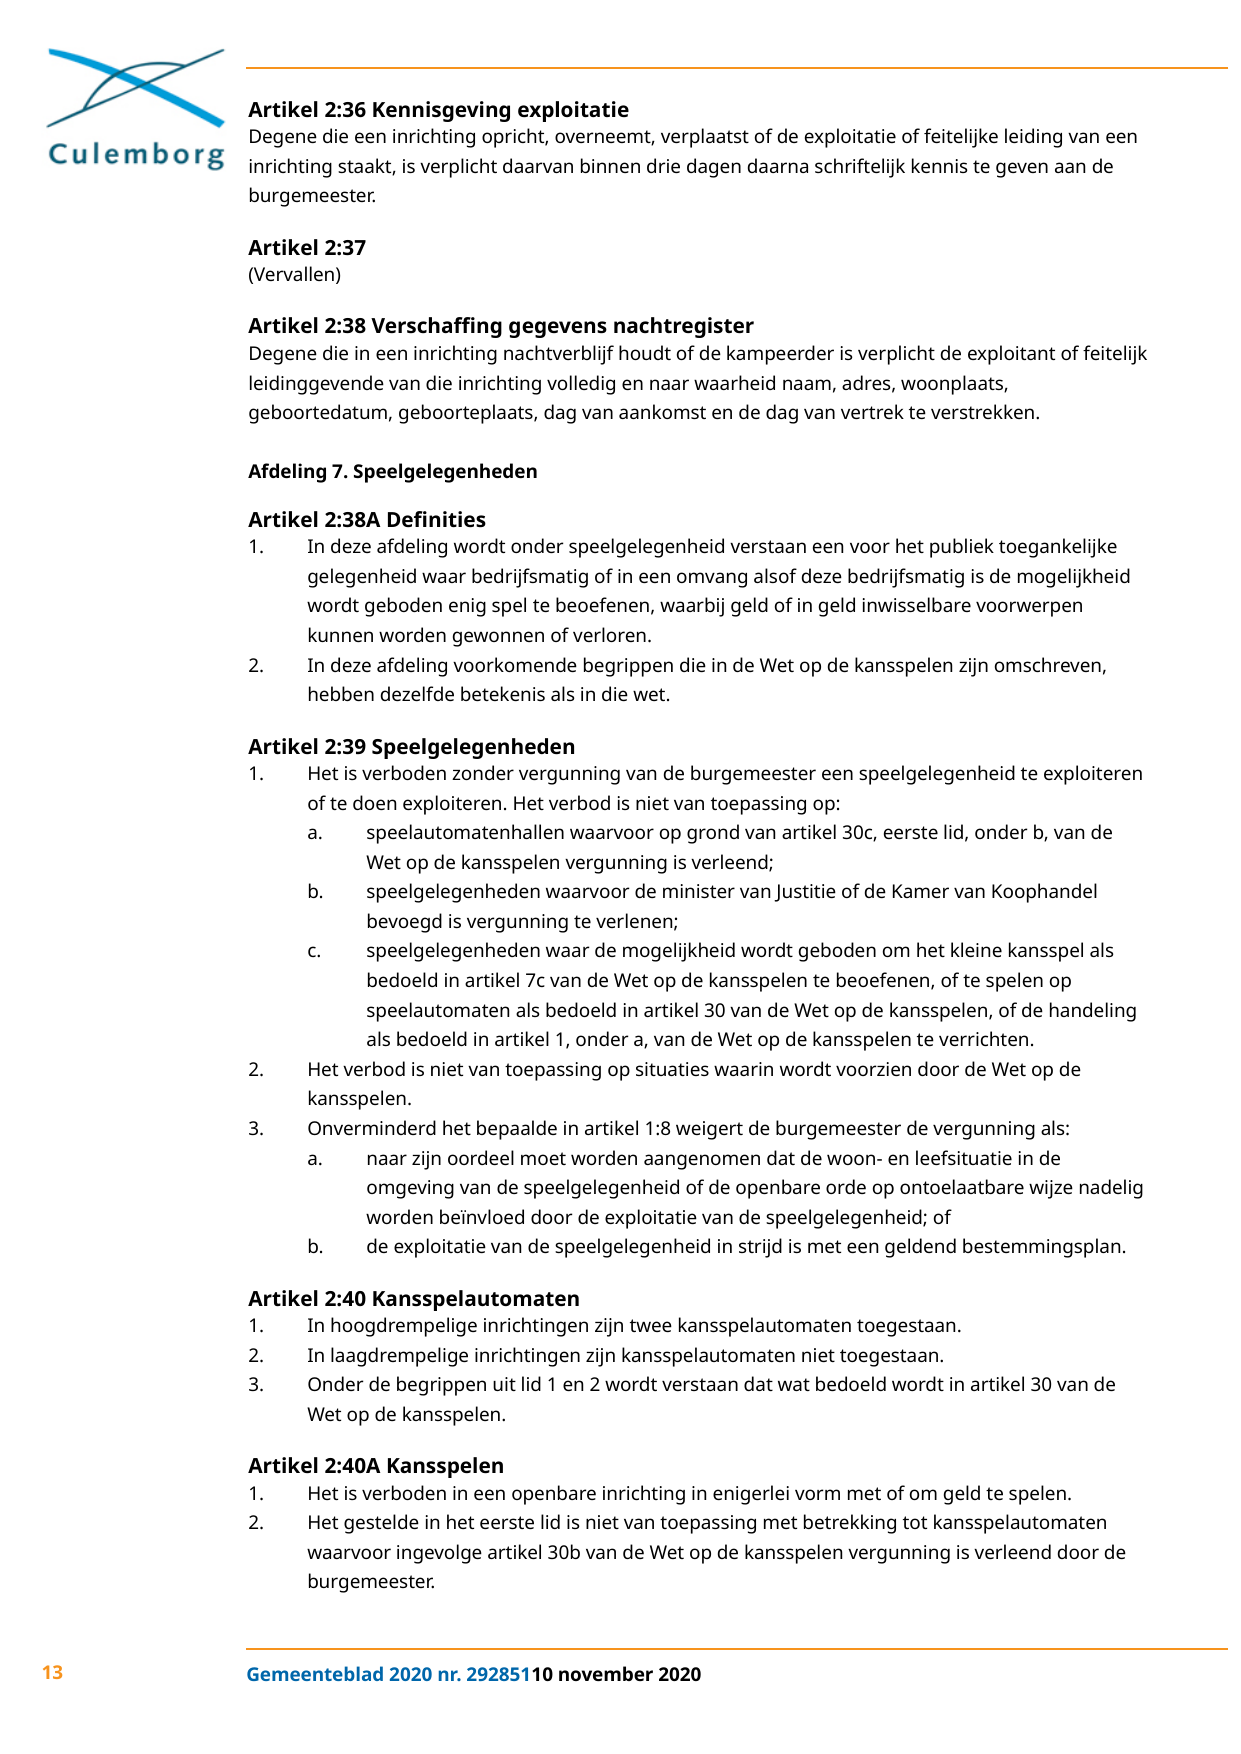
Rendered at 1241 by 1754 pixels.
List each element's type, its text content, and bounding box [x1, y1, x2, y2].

list de exploitatie van de speelgelegenheid in strijd is met een geldend bestemmingsplan. [307, 1233, 1152, 1259]
list Het is verboden zonder vergunning van de burgemeester een speelgelegenheid te exploiteren of te doen exploiteren. Het verbod is niet van toepassing op: [248, 760, 1152, 816]
picture [41, 47, 231, 172]
text (Vervallen) [248, 261, 1152, 287]
list speelgelegenheden waar de mogelijkheid wordt geboden om het kleine kansspel als bedoeld in artikel 7c van de Wet op de kansspelen te beoefenen, of te spelen op speelautomaten als bedoeld in artikel 30 van de Wet op de kansspelen, of de handeling als bedoeld in artikel 1, onder a, van de Wet op de kansspelen te verrichten. [307, 938, 1152, 1052]
list speelgelegenheden waarvoor de minister van Justitie of de Kamer van Koophandel bevoegd is vergunning te verlenen; [307, 878, 1152, 934]
text Artikel 2:36 Kennisgeving exploitatie [248, 95, 1152, 123]
list In laagdrempelige inrichtingen zijn kansspelautomaten niet toegestaan. [248, 1342, 1152, 1368]
list naar zijn oordeel moet worden aangenomen dat de woon- en leefsituatie in de omgeving van de speelgelegenheid of de openbare orde op ontoelaatbare wijze nadelig worden beïnvloed door de exploitatie van de speelgelegenheid; of [307, 1145, 1152, 1230]
text Artikel 2:39 Speelgelegenheden [248, 732, 1152, 760]
text Artikel 2:40 Kansspelautomaten [248, 1284, 1152, 1312]
text Artikel 2:40A Kansspelen [248, 1452, 1152, 1480]
text Artikel 2:38 Verschaffing gegevens nachtregister [248, 312, 1152, 340]
list In deze afdeling voorkomende begrippen die in de Wet op de kansspelen zijn omschreven, hebben dezelfde betekenis als in die wet. [248, 652, 1152, 707]
text Artikel 2:38A Definities [248, 505, 1152, 533]
text Artikel 2:37 [248, 233, 1152, 261]
list In hoogdrempelige inrichtingen zijn twee kansspelautomaten toegestaan. [248, 1312, 1152, 1338]
list Onverminderd het bepaalde in artikel 1:8 weigert de burgemeester de vergunning als: [248, 1115, 1152, 1141]
list In deze afdeling wordt onder speelgelegenheid verstaan een voor het publiek toegankelijke gelegenheid waar bedrijfsmatig of in een omvang alsof deze bedrijfsmatig is de mogelijkheid wordt geboden enig spel te beoefenen, waarbij geld of in geld inwisselbare voorwerpen kunnen worden gewonnen of verloren. [248, 533, 1152, 648]
list Het is verboden in een openbare inrichting in enigerlei vorm met of om geld te spelen. [248, 1480, 1152, 1506]
text Degene die een inrichting opricht, overneemt, verplaatst of de exploitatie of feitelijke leiding van een inrichting staakt, is verplicht daarvan binnen drie dagen daarna schriftelijk kennis te geven aan de burgemeester. [248, 123, 1152, 208]
list Onder de begrippen uit lid 1 en 2 wordt verstaan dat wat bedoeld wordt in artikel 30 van de Wet op de kansspelen. [248, 1372, 1152, 1427]
list Het gestelde in het eerste lid is niet van toepassing met betrekking tot kansspelautomaten waarvoor ingevolge artikel 30b van de Wet op de kansspelen vergunning is verleend door de burgemeester. [248, 1509, 1152, 1594]
text Afdeling 7. Speelgelegenheden [248, 458, 1152, 484]
text Degene die in een inrichting nachtverblijf houdt of de kampeerder is verplicht de exploitant of feitelijk leidinggevende van die inrichting volledig en naar waarheid naam, adres, woonplaats, geboortedatum, geboorteplaats, dag van aankomst en de dag van vertrek te verstrekken. [248, 340, 1152, 425]
list speelautomatenhallen waarvoor op grond van artikel 30c, eerste lid, onder b, van de Wet op de kansspelen vergunning is verleend; [307, 819, 1152, 875]
list Het verbod is niet van toepassing op situaties waarin wordt voorzien door de Wet op de kansspelen. [248, 1056, 1152, 1111]
